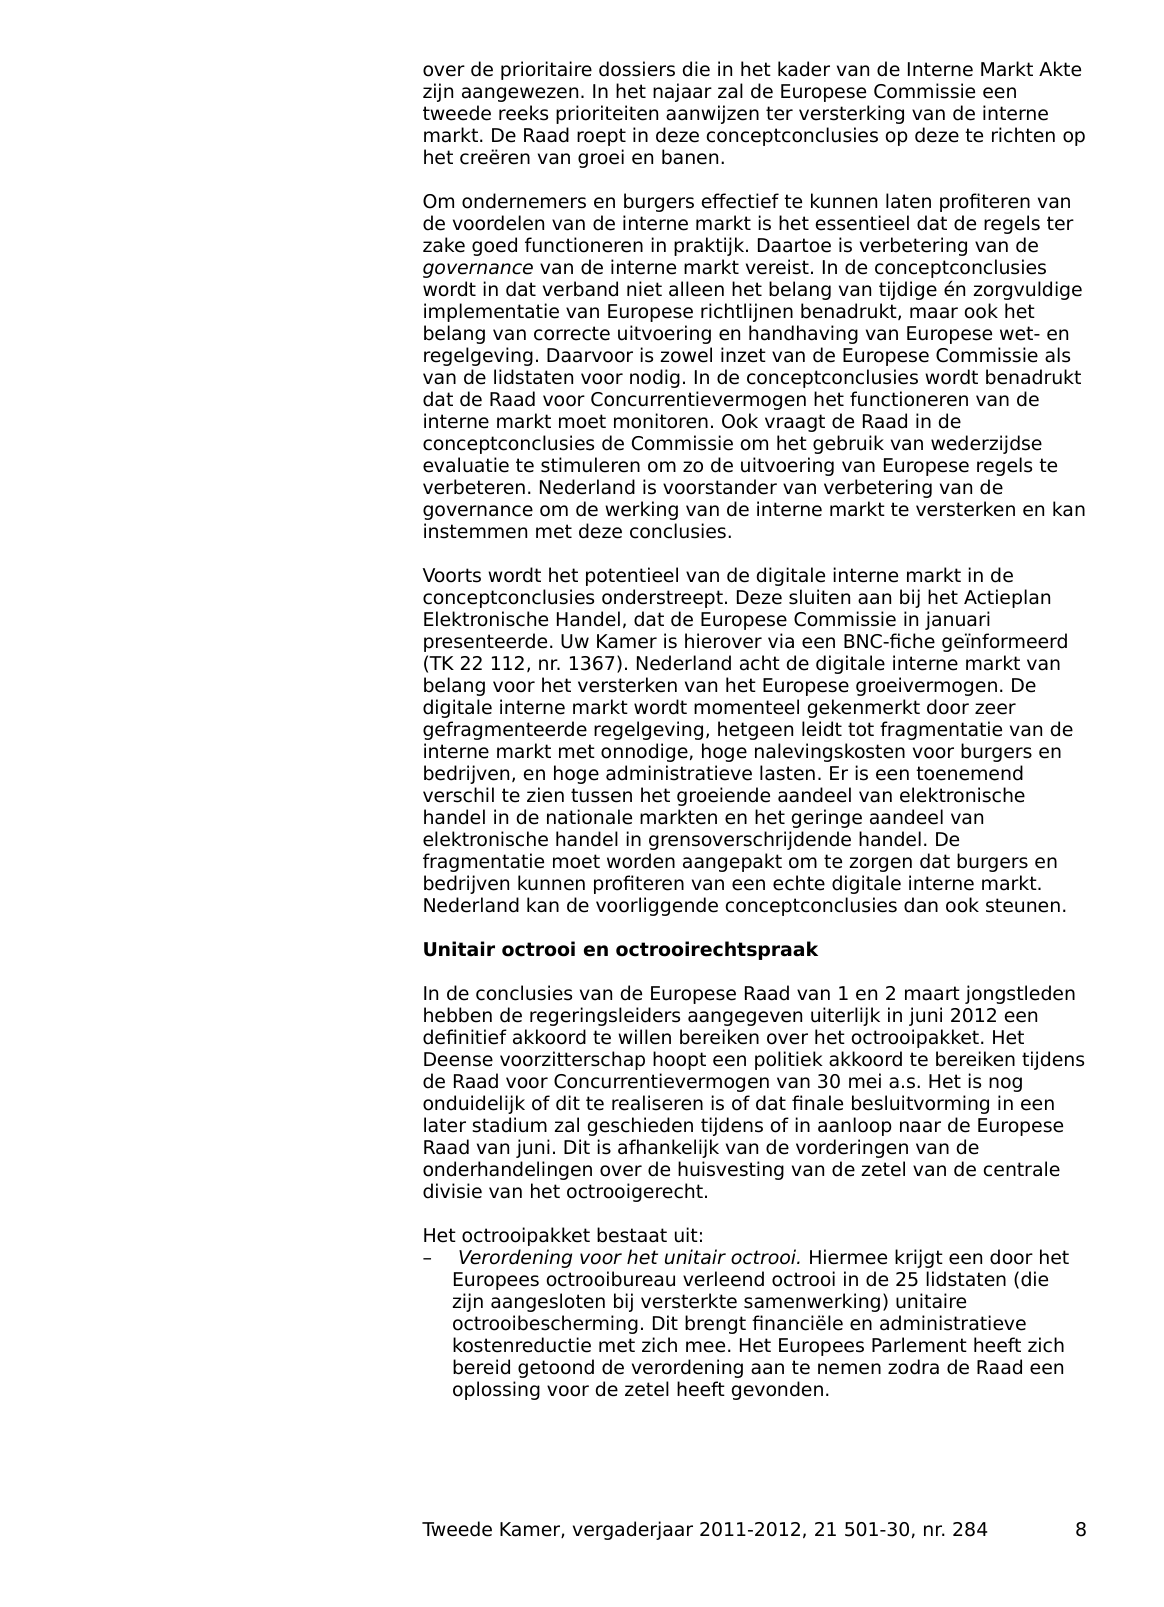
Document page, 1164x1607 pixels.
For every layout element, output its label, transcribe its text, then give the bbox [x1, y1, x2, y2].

text Het octrooipakket bestaat uit: [422, 1225, 1087, 1247]
text Voorts wordt het potentieel van de digitale interne markt in de conceptconclusies onderstreept. Deze sluiten aan bij het Actieplan Elektronische Handel, dat de Europese Commissie in januari presenteerde. Uw Kamer is hierover via een BNC-fiche geïnformeerd (TK 22 112, nr. 1367). Nederland acht de digitale interne markt van belang voor het versterken van het Europese groeivermogen. De digitale interne markt wordt momenteel gekenmerkt door zeer gefragmenteerde regelgeving, hetgeen leidt tot fragmentatie van de interne markt met onnodige, hoge nalevingskosten voor burgers en bedrijven, en hoge administratieve lasten. Er is een toenemend verschil te zien tussen het groeiende aandeel van elektronische handel in de nationale markten en het geringe aandeel van elektronische handel in grensoverschrijdende handel. De fragmentatie moet worden aangepakt om te zorgen dat burgers en bedrijven kunnen profiteren van een echte digitale interne markt. Nederland kan de voorliggende conceptconclusies dan ook steunen. [422, 565, 1087, 917]
text Om ondernemers en burgers effectief te kunnen laten profiteren van de voordelen van de interne markt is het essentieel dat de regels ter zake goed functioneren in praktijk. Daartoe is verbetering van de governance van de interne markt vereist. In de conceptconclusies wordt in dat verband niet alleen het belang van tijdige én zorgvuldige implementatie van Europese richtlijnen benadrukt, maar ook het belang van correcte uitvoering en handhaving van Europese wet- en regelgeving. Daarvoor is zowel inzet van de Europese Commissie als van de lidstaten voor nodig. In de conceptconclusies wordt benadrukt dat de Raad voor Concurrentievermogen het functioneren van de interne markt moet monitoren. Ook vraagt de Raad in de conceptconclusies de Commissie om het gebruik van wederzijdse evaluatie te stimuleren om zo de uitvoering van Europese regels te verbeteren. Nederland is voorstander van verbetering van de governance om de werking van de interne markt te versterken en kan instemmen met deze conclusies. [422, 191, 1087, 543]
subtitle Unitair octrooi en octrooirechtspraak [422, 939, 1087, 961]
text over de prioritaire dossiers die in het kader van de Interne Markt Akte zijn aangewezen. In het najaar zal de Europese Commissie een tweede reeks prioriteiten aanwijzen ter versterking van de interne markt. De Raad roept in deze conceptconclusies op deze te richten op het creëren van groei en banen. [422, 59, 1087, 169]
text In de conclusies van de Europese Raad van 1 en 2 maart jongstleden hebben de regeringsleiders aangegeven uiterlijk in juni 2012 een definitief akkoord te willen bereiken over het octrooipakket. Het Deense voorzitterschap hoopt een politiek akkoord te bereiken tijdens de Raad voor Concurrentievermogen van 30 mei a.s. Het is nog onduidelijk of dit te realiseren is of dat finale besluitvorming in een later stadium zal geschieden tijdens of in aanloop naar de Europese Raad van juni. Dit is afhankelijk van de vorderingen van de onderhandelingen over de huisvesting van de zetel van de centrale divisie van het octrooigerecht. [422, 983, 1087, 1203]
text – Verordening voor het unitair octrooi. Hiermee krijgt een door het Europees octrooibureau verleend octrooi in de 25 lidstaten (die zijn aangesloten bij versterkte samenwerking) unitaire octrooibescherming. Dit brengt financiële en administratieve kostenreductie met zich mee. Het Europees Parlement heeft zich bereid getoond de verordening aan te nemen zodra de Raad een oplossing voor de zetel heeft gevonden. [422, 1247, 1087, 1401]
